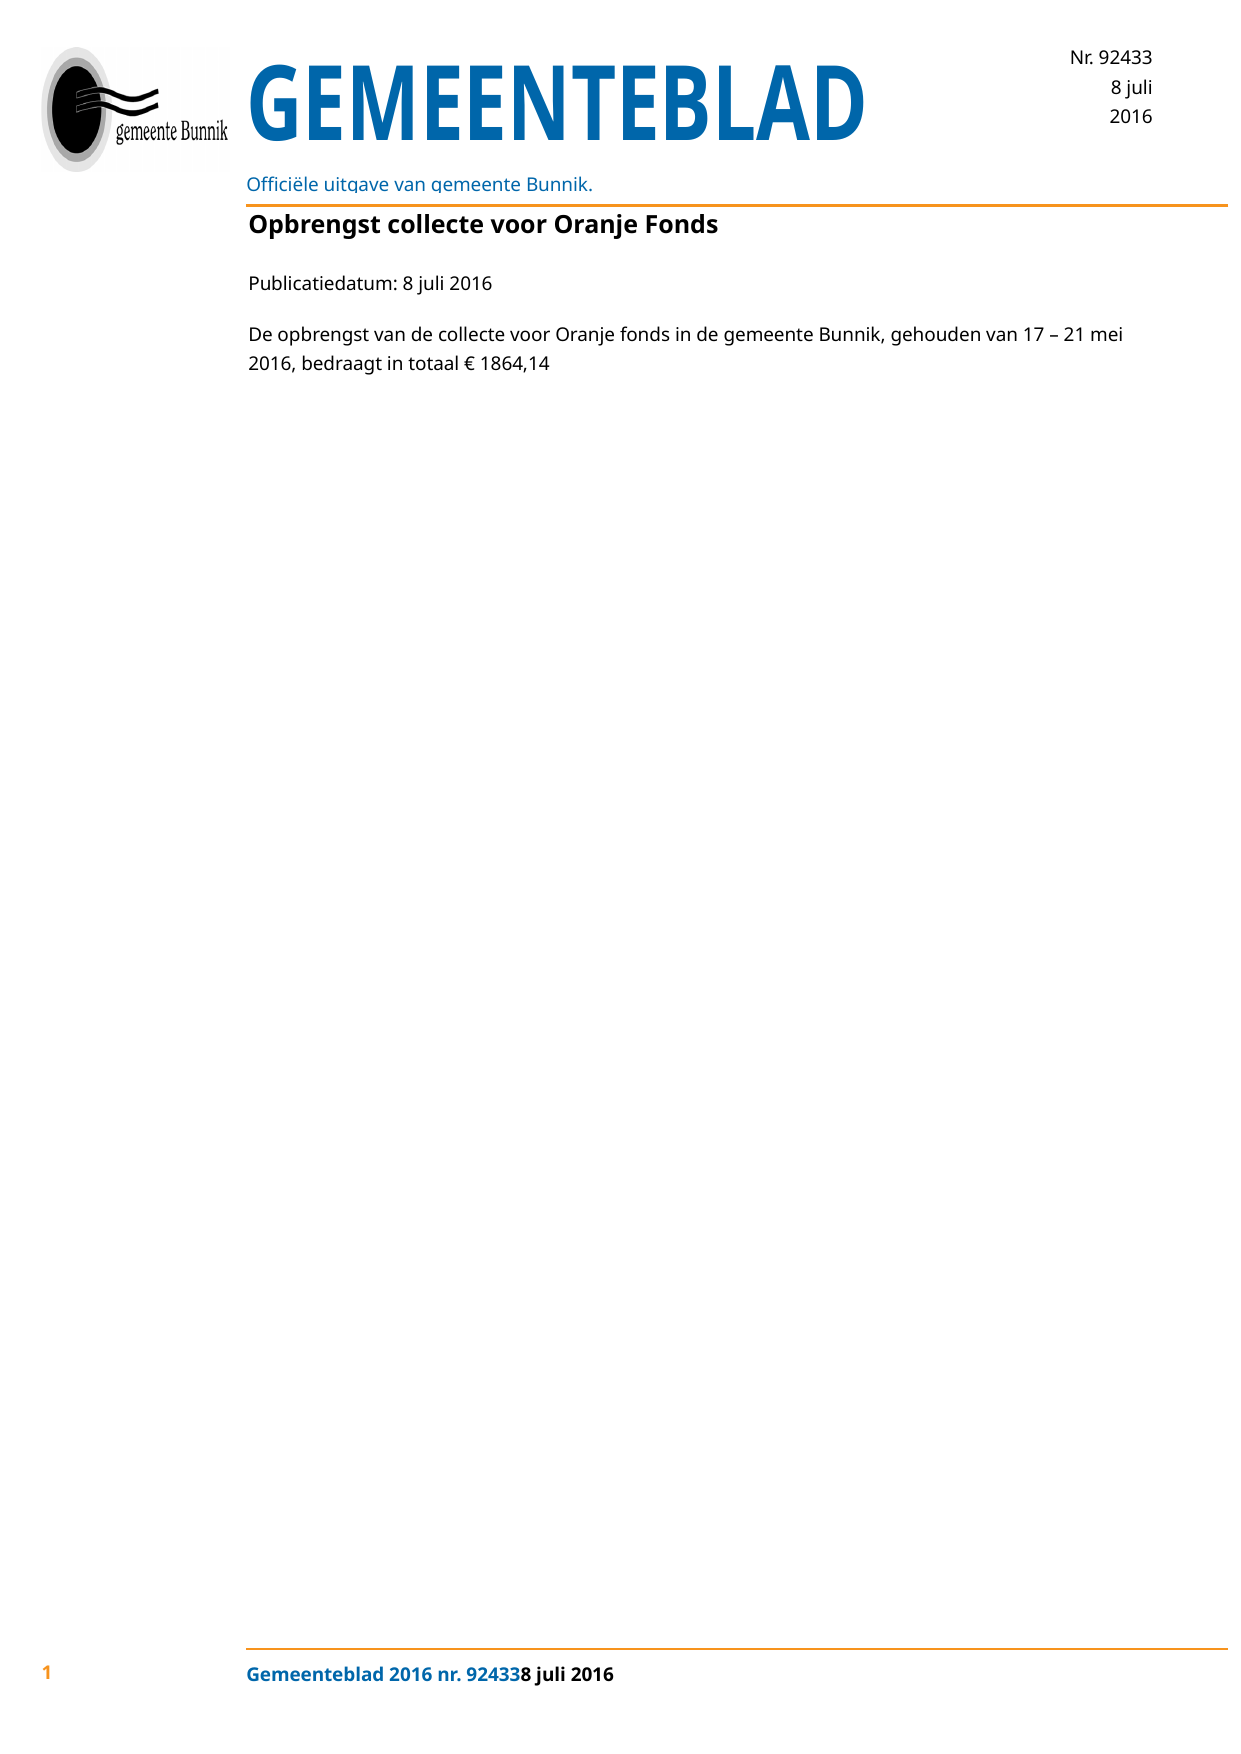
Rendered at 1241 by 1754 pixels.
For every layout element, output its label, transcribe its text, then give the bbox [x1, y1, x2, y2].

text De opbrengst van de collecte voor Oranje fonds in de gemeente Bunnik, gehouden van 17 – 21 mei 2016, bedraagt in totaal € 1864,14 [248, 321, 1152, 376]
picture [41, 47, 231, 172]
text Publicatiedatum: 8 juli 2016 [248, 270, 1152, 296]
text Opbrengst collecte voor Oranje Fonds [248, 207, 1152, 241]
